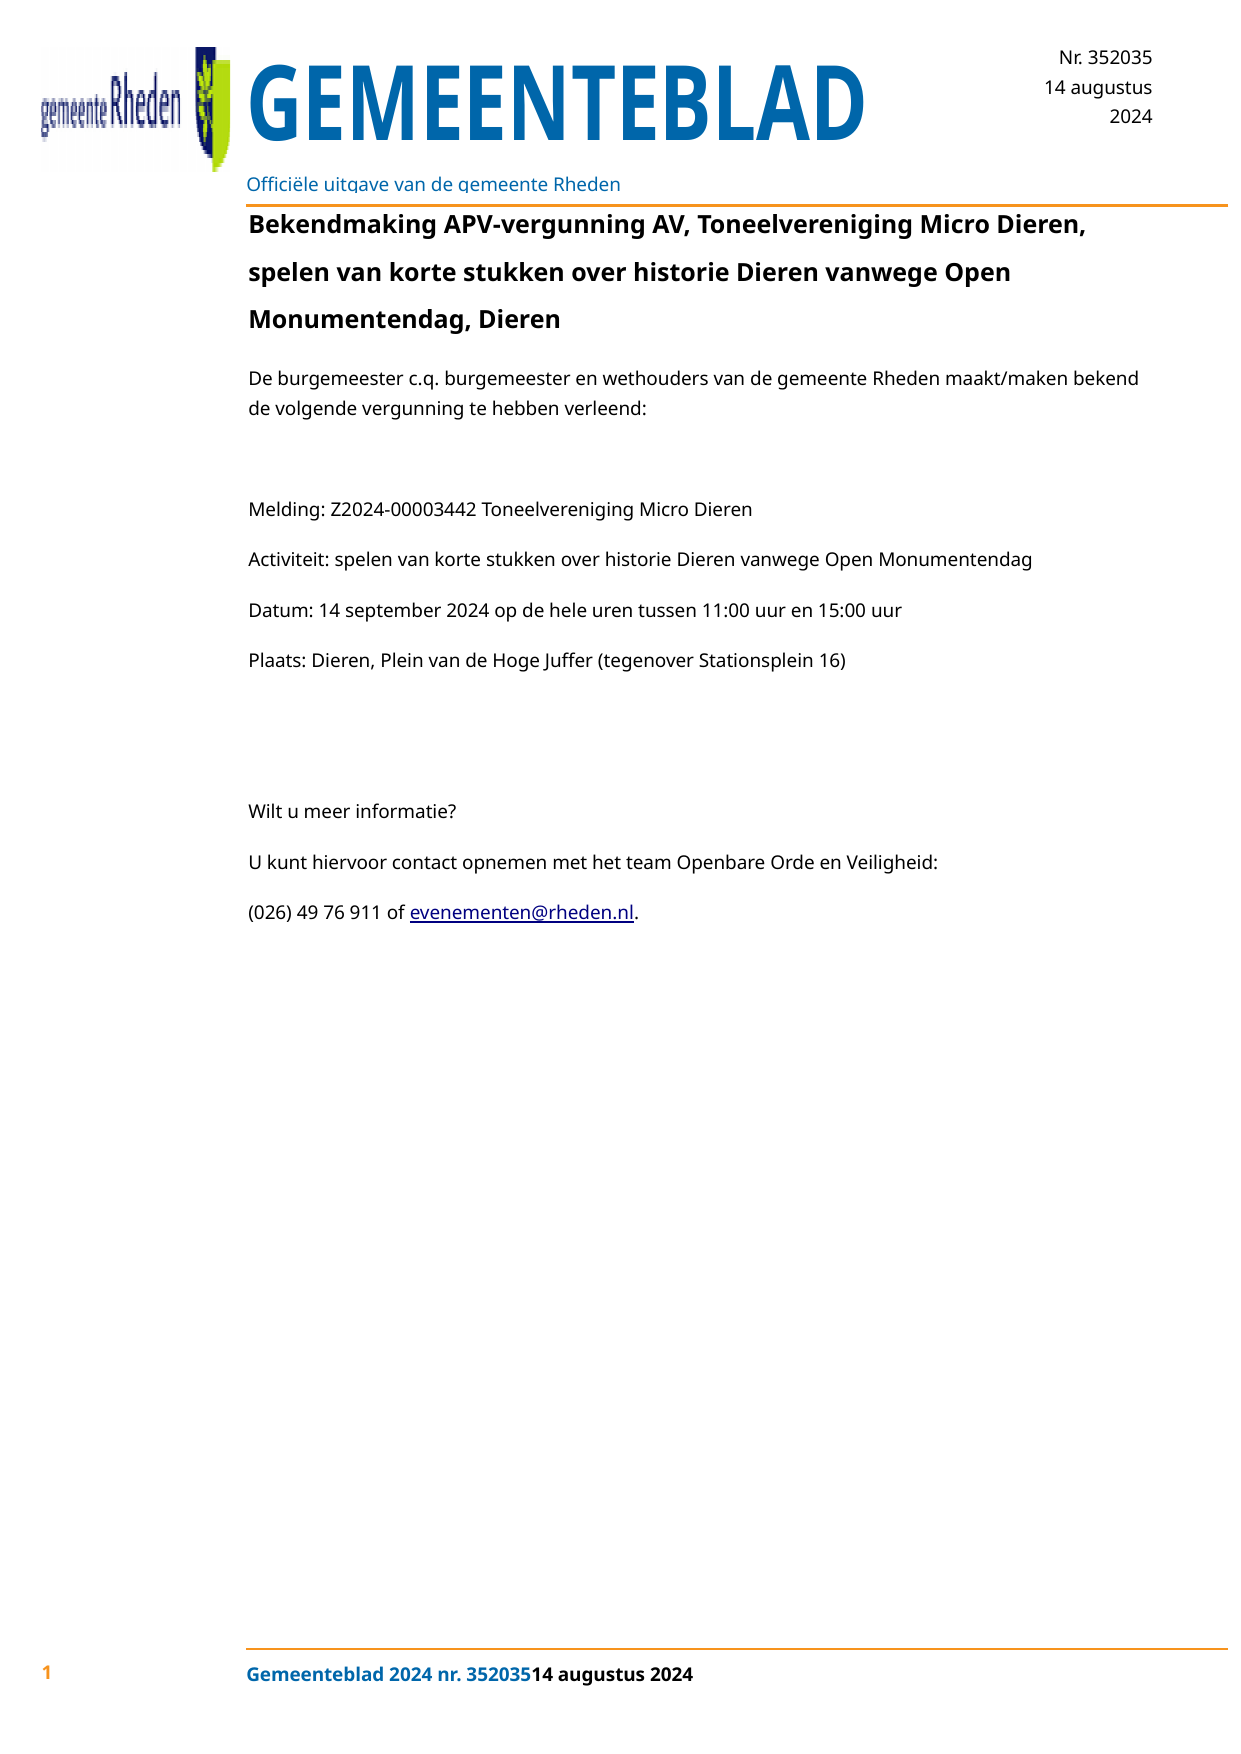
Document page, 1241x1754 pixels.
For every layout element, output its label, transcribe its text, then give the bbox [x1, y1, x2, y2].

text Bekendmaking APV-vergunning AV, Toneelvereniging Micro Dieren, spelen van korte stukken over historie Dieren vanwege Open Monumentendag, Dieren [248, 207, 1152, 336]
picture [41, 47, 231, 172]
text Wilt u meer informatie? [248, 798, 1152, 824]
text Melding: Z2024-00003442 Toneelvereniging Micro Dieren [248, 496, 1152, 522]
text U kunt hiervoor contact opnemen met het team Openbare Orde en Veiligheid: [248, 849, 1152, 874]
text (026) 49 76 911 of evenementen@rheden.nl. [248, 899, 1152, 925]
text Plaats: Dieren, Plein van de Hoge Juffer (tegenover Stationsplein 16) [248, 647, 1152, 673]
text De burgemeester c.q. burgemeester en wethouders van de gemeente Rheden maakt/maken bekend de volgende vergunning te hebben verleend: [248, 366, 1152, 421]
text Activiteit: spelen van korte stukken over historie Dieren vanwege Open Monumentendag [248, 546, 1152, 572]
text Datum: 14 september 2024 op de hele uren tussen 11:00 uur en 15:00 uur [248, 597, 1152, 622]
